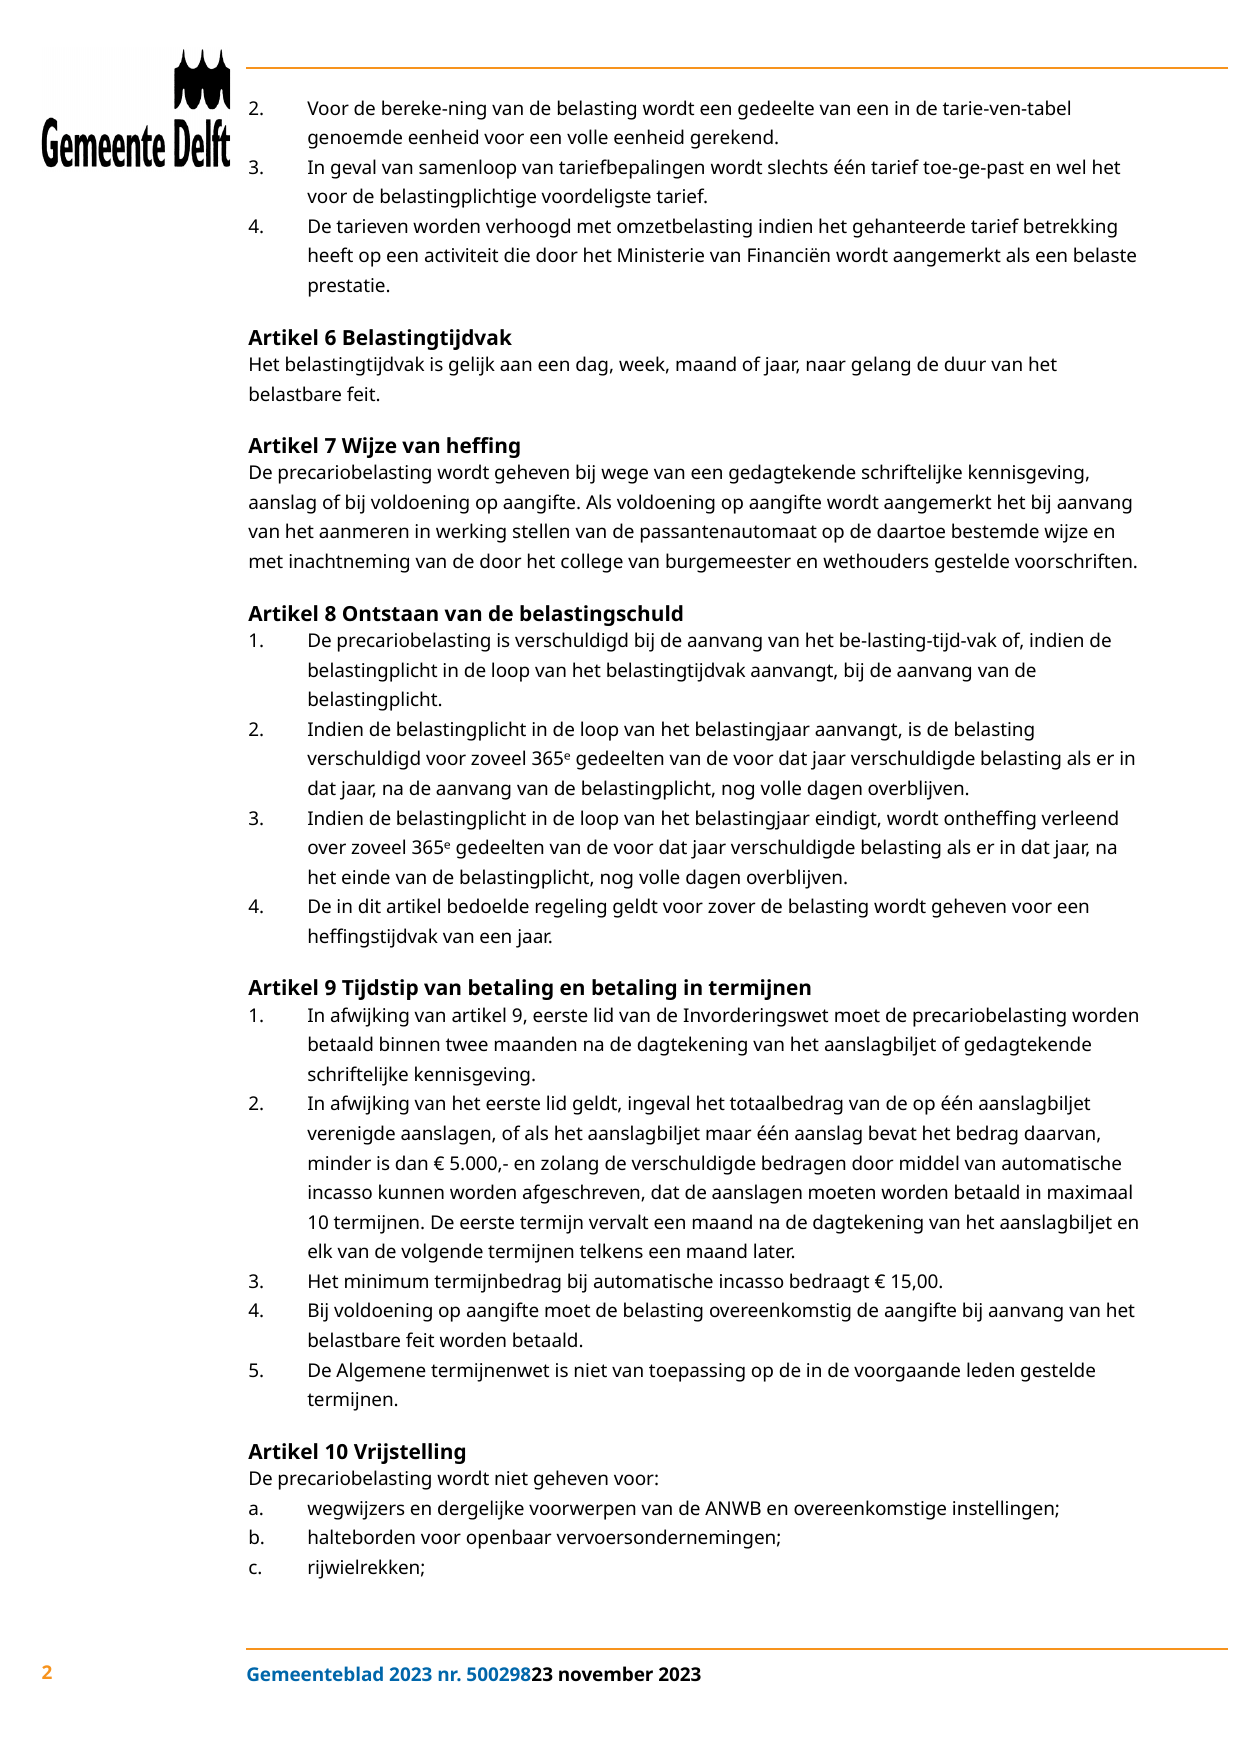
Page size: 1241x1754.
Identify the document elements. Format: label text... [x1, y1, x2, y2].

list In afwijking van het eerste lid geldt, ingeval het totaalbedrag van de op één aanslagbiljet verenigde aanslagen, of als het aanslagbiljet maar één aanslag bevat het bedrag daarvan, minder is dan € 5.000,- en zolang de verschuldigde bedragen door middel van automatische incasso kunnen worden afgeschreven, dat de aanslagen moeten worden betaald in maximaal 10 termijnen. De eerste termijn vervalt een maand na de dagtekening van het aanslagbiljet en elk van de volgende termijnen telkens een maand later. [248, 1091, 1152, 1264]
list Voor de bereke-ning van de belasting wordt een gedeelte van een in de tarie-ven-tabel genoemde eenheid voor een volle eenheid gerekend. [248, 95, 1152, 150]
list Indien de belastingplicht in de loop van het belastingjaar aanvangt, is de belasting verschuldigd voor zoveel 365ᵉ gedeelten van de voor dat jaar verschuldigde belasting als er in dat jaar, na de aanvang van de belastingplicht, nog volle dagen overblijven. [248, 716, 1152, 801]
list De precariobelasting is verschuldigd bij de aanvang van het be-lasting-tijd-vak of, indien de belastingplicht in de loop van het belastingtijdvak aanvangt, bij de aanvang van de belastingplicht. [248, 627, 1152, 712]
list De Algemene termijnenwet is niet van toepassing op de in de voorgaande leden gestelde termijnen. [248, 1357, 1152, 1412]
text Artikel 9 Tijdstip van betaling en betaling in termijnen [248, 973, 1152, 1002]
list wegwijzers en dergelijke voorwerpen van de ANWB en overeenkomstige instellingen; [248, 1495, 1152, 1521]
list Bij voldoening op aangifte moet de belasting overeenkomstig de aangifte bij aanvang van het belastbare feit worden betaald. [248, 1298, 1152, 1353]
text Artikel 10 Vrijstelling [248, 1437, 1152, 1465]
list In geval van samenloop van tariefbepalingen wordt slechts één tarief toe-ge-past en wel het voor de belastingplichtige voordeligste tarief. [248, 154, 1152, 209]
list Indien de belastingplicht in de loop van het belastingjaar eindigt, wordt ontheffing verleend over zoveel 365ᵉ gedeelten van de voor dat jaar verschuldigde belasting als er in dat jaar, na het einde van de belastingplicht, nog volle dagen overblijven. [248, 805, 1152, 889]
list De in dit artikel bedoelde regeling geldt voor zover de belasting wordt geheven voor een heffingstijdvak van een jaar. [248, 893, 1152, 949]
text De precariobelasting wordt geheven bij wege van een gedagtekende schriftelijke kennisgeving, aanslag of bij voldoening op aangifte. Als voldoening op aangifte wordt aangemerkt het bij aanvang van het aanmeren in werking stellen van de passantenautomaat op de daartoe bestemde wijze en met inachtneming van de door het college van burgemeester en wethouders gestelde voorschriften. [248, 459, 1152, 574]
picture [41, 47, 231, 172]
text Artikel 8 Ontstaan van de belastingschuld [248, 599, 1152, 627]
text De precariobelasting wordt niet geheven voor: [248, 1465, 1152, 1491]
text Artikel 7 Wijze van heffing [248, 431, 1152, 459]
text Het belastingtijdvak is gelijk aan een dag, week, maand of jaar, naar gelang de duur van het belastbare feit. [248, 351, 1152, 406]
list rijwielrekken; [248, 1554, 1152, 1580]
text Artikel 6 Belastingtijdvak [248, 323, 1152, 351]
list De tarieven worden verhoogd met omzetbelasting indien het gehanteerde tarief betrekking heeft op een activiteit die door het Ministerie van Financiën wordt aangemerkt als een belaste prestatie. [248, 213, 1152, 298]
list In afwijking van artikel 9, eerste lid van de Invorderingswet moet de precariobelasting worden betaald binnen twee maanden na de dagtekening van het aanslagbiljet of gedagtekende schriftelijke kennisgeving. [248, 1002, 1152, 1087]
list Het minimum termijnbedrag bij automatische incasso bedraagt € 15,00. [248, 1268, 1152, 1294]
list halteborden voor openbaar vervoersondernemingen; [248, 1524, 1152, 1550]
